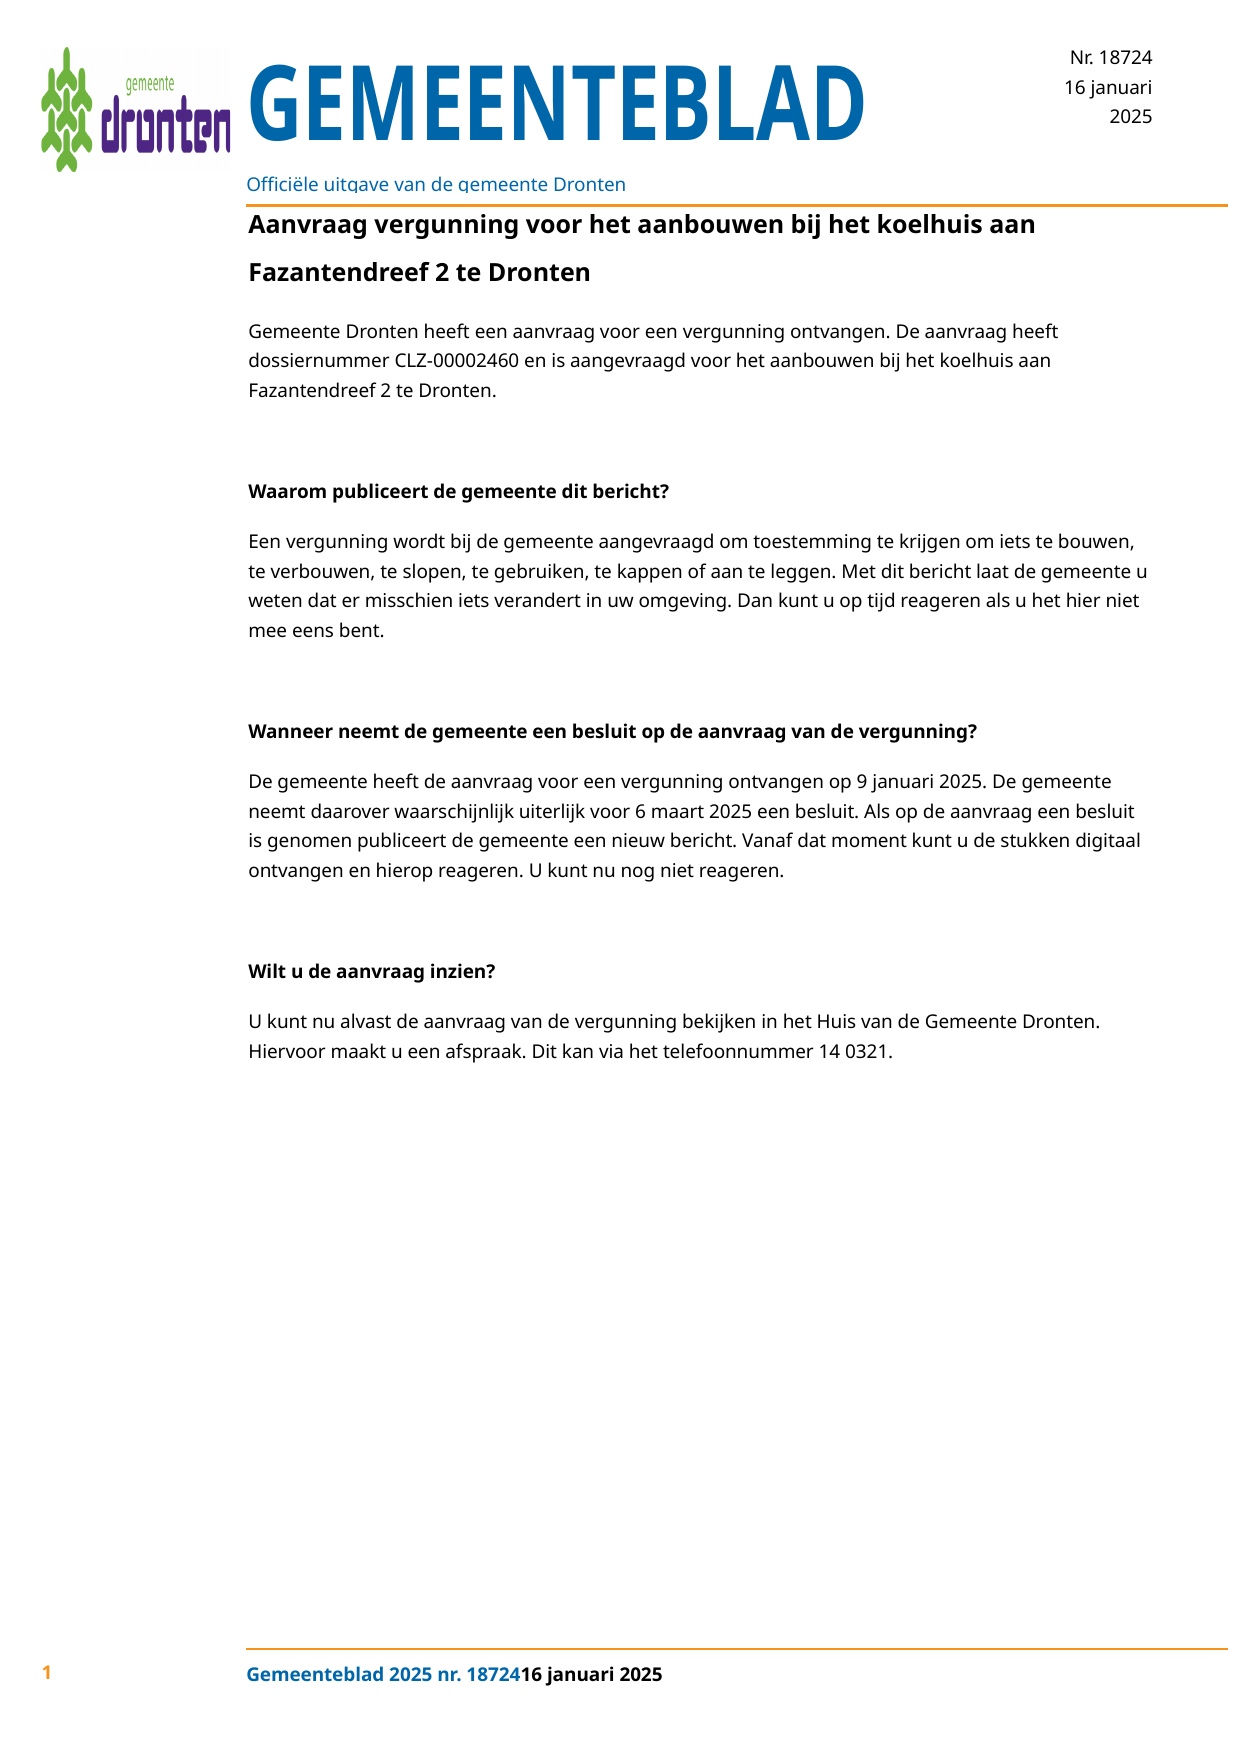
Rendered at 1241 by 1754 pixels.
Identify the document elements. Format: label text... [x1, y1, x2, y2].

text De gemeente heeft de aanvraag voor een vergunning ontvangen op 9 januari 2025. De gemeente neemt daarover waarschijnlijk uiterlijk voor 6 maart 2025 een besluit. Als op de aanvraag een besluit is genomen publiceert de gemeente een nieuw bericht. Vanaf dat moment kunt u de stukken digitaal ontvangen en hierop reageren. U kunt nu nog niet reageren. [248, 768, 1152, 883]
text Aanvraag vergunning voor het aanbouwen bij het koelhuis aan Fazantendreef 2 te Dronten [248, 207, 1152, 288]
text Gemeente Dronten heeft een aanvraag voor een vergunning ontvangen. De aanvraag heeft dossiernummer CLZ-00002460 en is aangevraagd voor het aanbouwen bij het koelhuis aan Fazantendreef 2 te Dronten. [248, 318, 1152, 403]
text Waarom publiceert de gemeente dit bericht? [248, 478, 1152, 504]
text Wanneer neemt de gemeente een besluit op de aanvraag van de vergunning? [248, 718, 1152, 744]
picture [41, 47, 231, 172]
text Wilt u de aanvraag inzien? [248, 958, 1152, 984]
text Een vergunning wordt bij de gemeente aangevraagd om toestemming te krijgen om iets te bouwen, te verbouwen, te slopen, te gebruiken, te kappen of aan te leggen. Met dit bericht laat de gemeente u weten dat er misschien iets verandert in uw omgeving. Dan kunt u op tijd reageren als u het hier niet mee eens bent. [248, 528, 1152, 643]
text U kunt nu alvast de aanvraag van de vergunning bekijken in het Huis van de Gemeente Dronten. Hiervoor maakt u een afspraak. Dit kan via het telefoonnummer 14 0321. [248, 1008, 1152, 1064]
